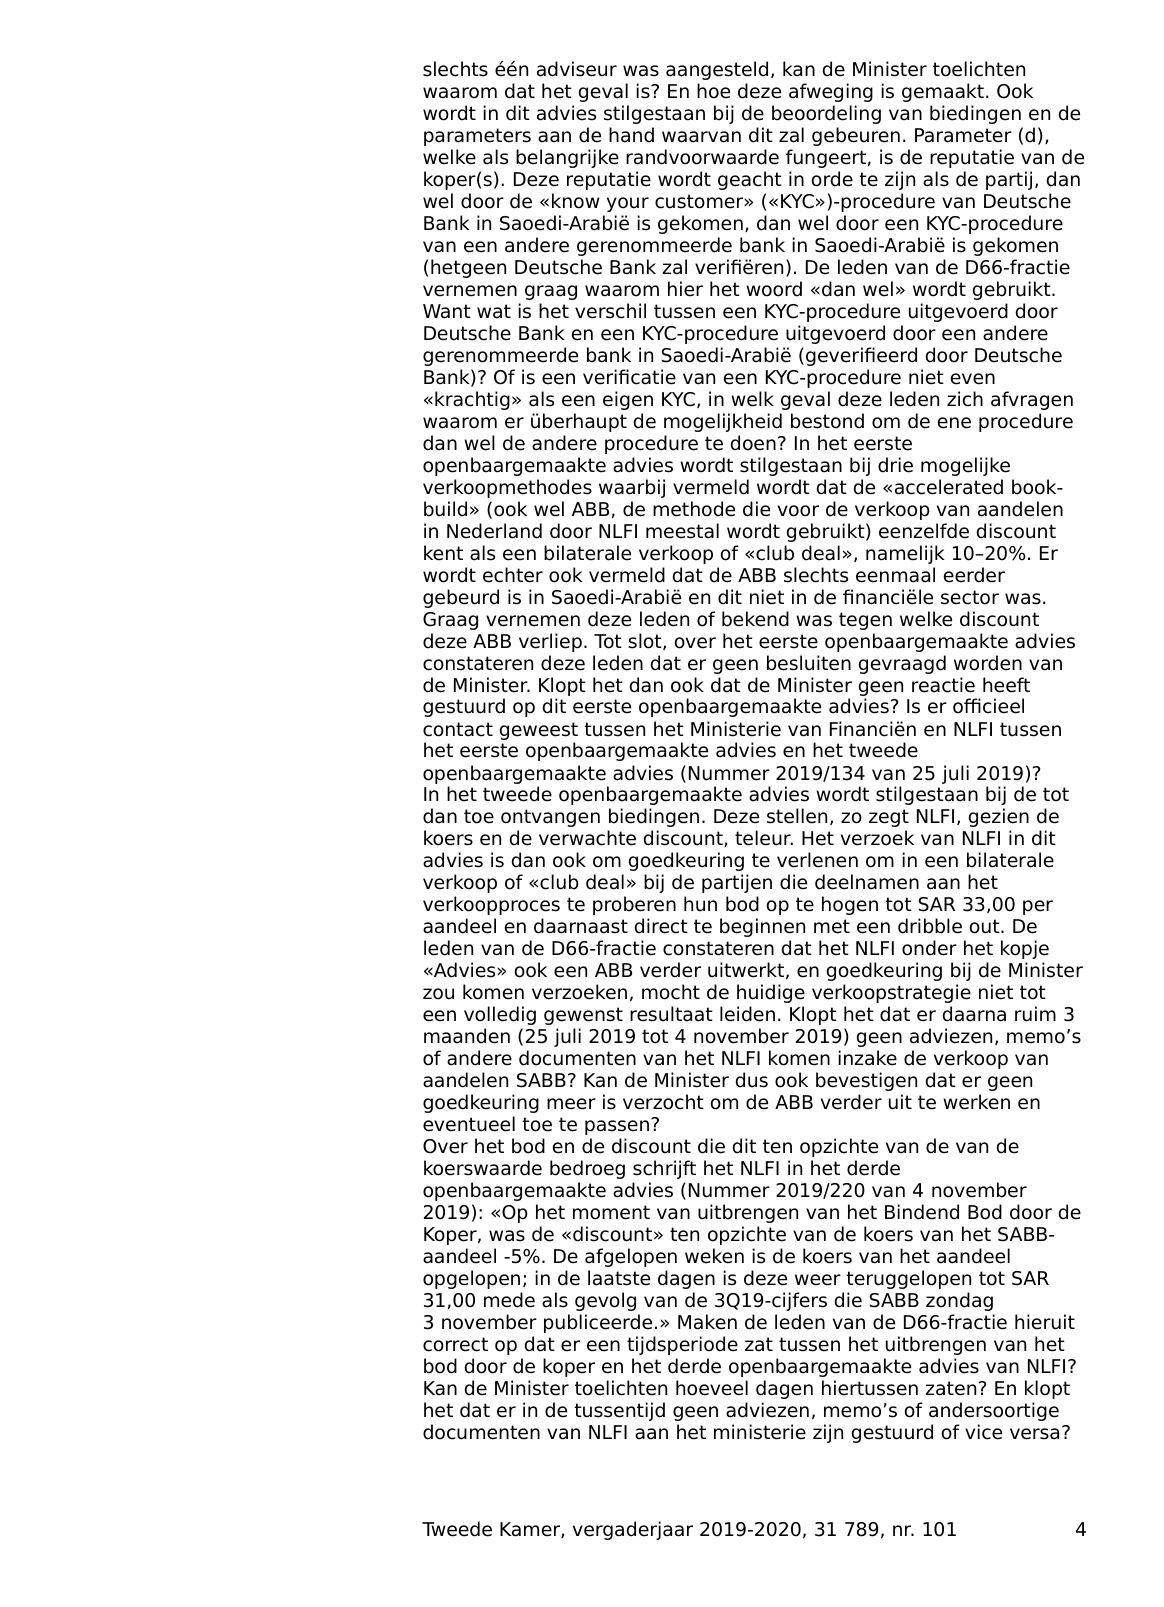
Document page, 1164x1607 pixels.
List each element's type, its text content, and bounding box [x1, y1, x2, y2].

text Over het bod en de discount die dit ten opzichte van de van de koerswaarde bedroeg schrijft het NLFI in het derde openbaargemaakte advies (Nummer 2019/220 van 4 november 2019): «Op het moment van uitbrengen van het Bindend Bod door de Koper, was de «discount» ten opzichte van de koers van het SABB-aandeel -5%. De afgelopen weken is de koers van het aandeel opgelopen; in de laatste dagen is deze weer teruggelopen tot SAR 31,00 mede als gevolg van de 3Q19-cijfers die SABB zondag 3 november publiceerde.» Maken de leden van de D66-fractie hieruit correct op dat er een tijdsperiode zat tussen het uitbrengen van het bod door de koper en het derde openbaargemaakte advies van NLFI? Kan de Minister toelichten hoeveel dagen hiertussen zaten? En klopt het dat er in de tussentijd geen adviezen, memo’s of andersoortige documenten van NLFI aan het ministerie zijn gestuurd of vice versa? [422, 1136, 1087, 1444]
text slechts één adviseur was aangesteld, kan de Minister toelichten waarom dat het geval is? En hoe deze afweging is gemaakt. Ook wordt in dit advies stilgestaan bij de beoordeling van biedingen en de parameters aan de hand waarvan dit zal gebeuren. Parameter (d), welke als belangrijke randvoorwaarde fungeert, is de reputatie van de koper(s). Deze reputatie wordt geacht in orde te zijn als de partij, dan wel door de «know your customer» («KYC»)-procedure van Deutsche Bank in Saoedi-Arabië is gekomen, dan wel door een KYC-procedure van een andere gerenommeerde bank in Saoedi-Arabië is gekomen (hetgeen Deutsche Bank zal verifiëren). De leden van de D66-fractie vernemen graag waarom hier het woord «dan wel» wordt gebruikt. Want wat is het verschil tussen een KYC-procedure uitgevoerd door Deutsche Bank en een KYC-procedure uitgevoerd door een andere gerenommeerde bank in Saoedi-Arabië (geverifieerd door Deutsche Bank)? Of is een verificatie van een KYC-procedure niet even «krachtig» als een eigen KYC, in welk geval deze leden zich afvragen waarom er überhaupt de mogelijkheid bestond om de ene procedure dan wel de andere procedure te doen? In het eerste openbaargemaakte advies wordt stilgestaan bij drie mogelijke verkoopmethodes waarbij vermeld wordt dat de «accelerated book-build» (ook wel ABB, de methode die voor de verkoop van aandelen in Nederland door NLFI meestal wordt gebruikt) eenzelfde discount kent als een bilaterale verkoop of «club deal», namelijk 10–20%. Er wordt echter ook vermeld dat de ABB slechts eenmaal eerder gebeurd is in Saoedi-Arabië en dit niet in de financiële sector was. Graag vernemen deze leden of bekend was tegen welke discount deze ABB verliep. Tot slot, over het eerste openbaargemaakte advies constateren deze leden dat er geen besluiten gevraagd worden van de Minister. Klopt het dan ook dat de Minister geen reactie heeft gestuurd op dit eerste openbaargemaakte advies? Is er officieel contact geweest tussen het Ministerie van Financiën en NLFI tussen het eerste openbaargemaakte advies en het tweede openbaargemaakte advies (Nummer 2019/134 van 25 juli 2019)? [422, 59, 1087, 784]
text In het tweede openbaargemaakte advies wordt stilgestaan bij de tot dan toe ontvangen biedingen. Deze stellen, zo zegt NLFI, gezien de koers en de verwachte discount, teleur. Het verzoek van NLFI in dit advies is dan ook om goedkeuring te verlenen om in een bilaterale verkoop of «club deal» bij de partijen die deelnamen aan het verkoopproces te proberen hun bod op te hogen tot SAR 33,00 per aandeel en daarnaast direct te beginnen met een dribble out. De leden van de D66-fractie constateren dat het NLFI onder het kopje «Advies» ook een ABB verder uitwerkt, en goedkeuring bij de Minister zou komen verzoeken, mocht de huidige verkoopstrategie niet tot een volledig gewenst resultaat leiden. Klopt het dat er daarna ruim 3 maanden (25 juli 2019 tot 4 november 2019) geen adviezen, memo’s of andere documenten van het NLFI komen inzake de verkoop van aandelen SABB? Kan de Minister dus ook bevestigen dat er geen goedkeuring meer is verzocht om de ABB verder uit te werken en eventueel toe te passen? [422, 784, 1087, 1136]
